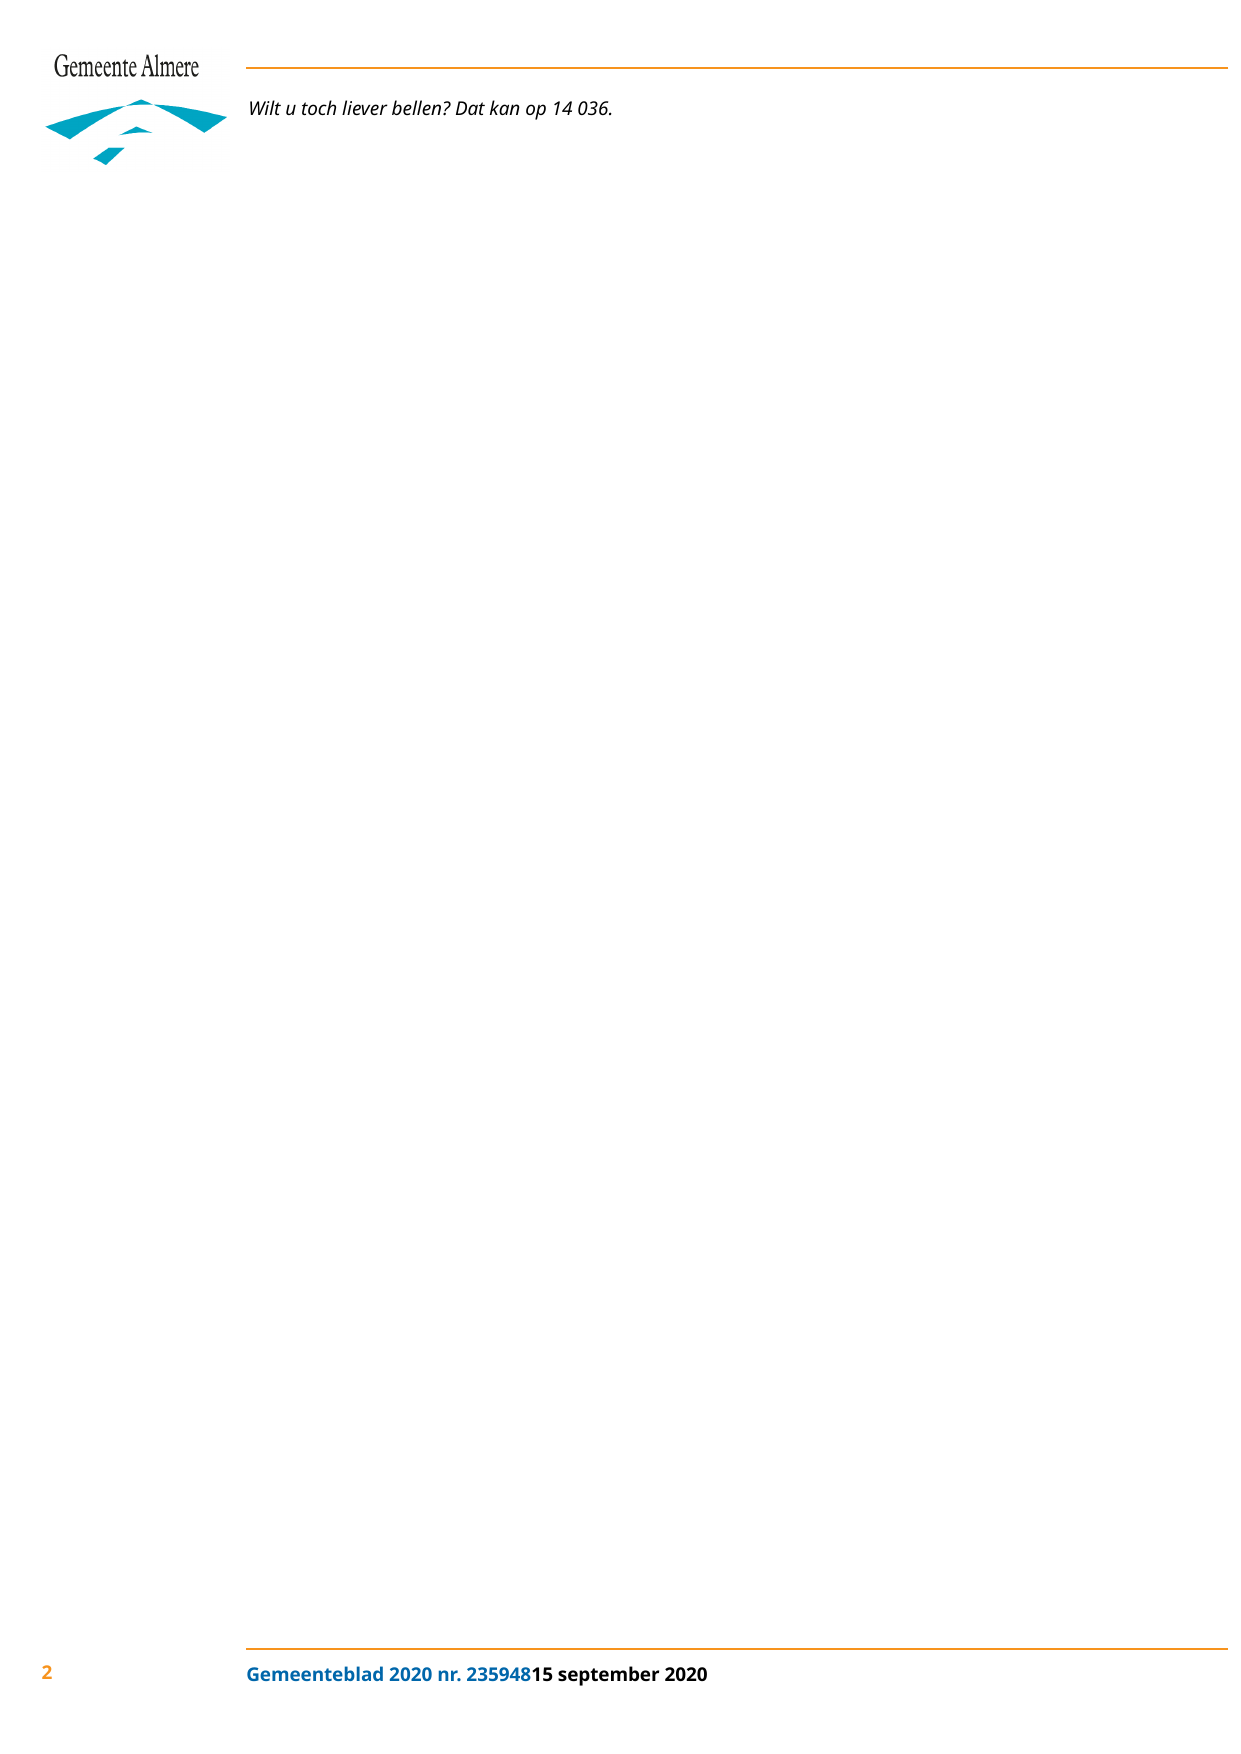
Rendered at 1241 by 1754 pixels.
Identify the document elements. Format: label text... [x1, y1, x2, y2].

picture [41, 47, 231, 172]
text Wilt u toch liever bellen? Dat kan op 14 036. [248, 95, 1152, 121]
